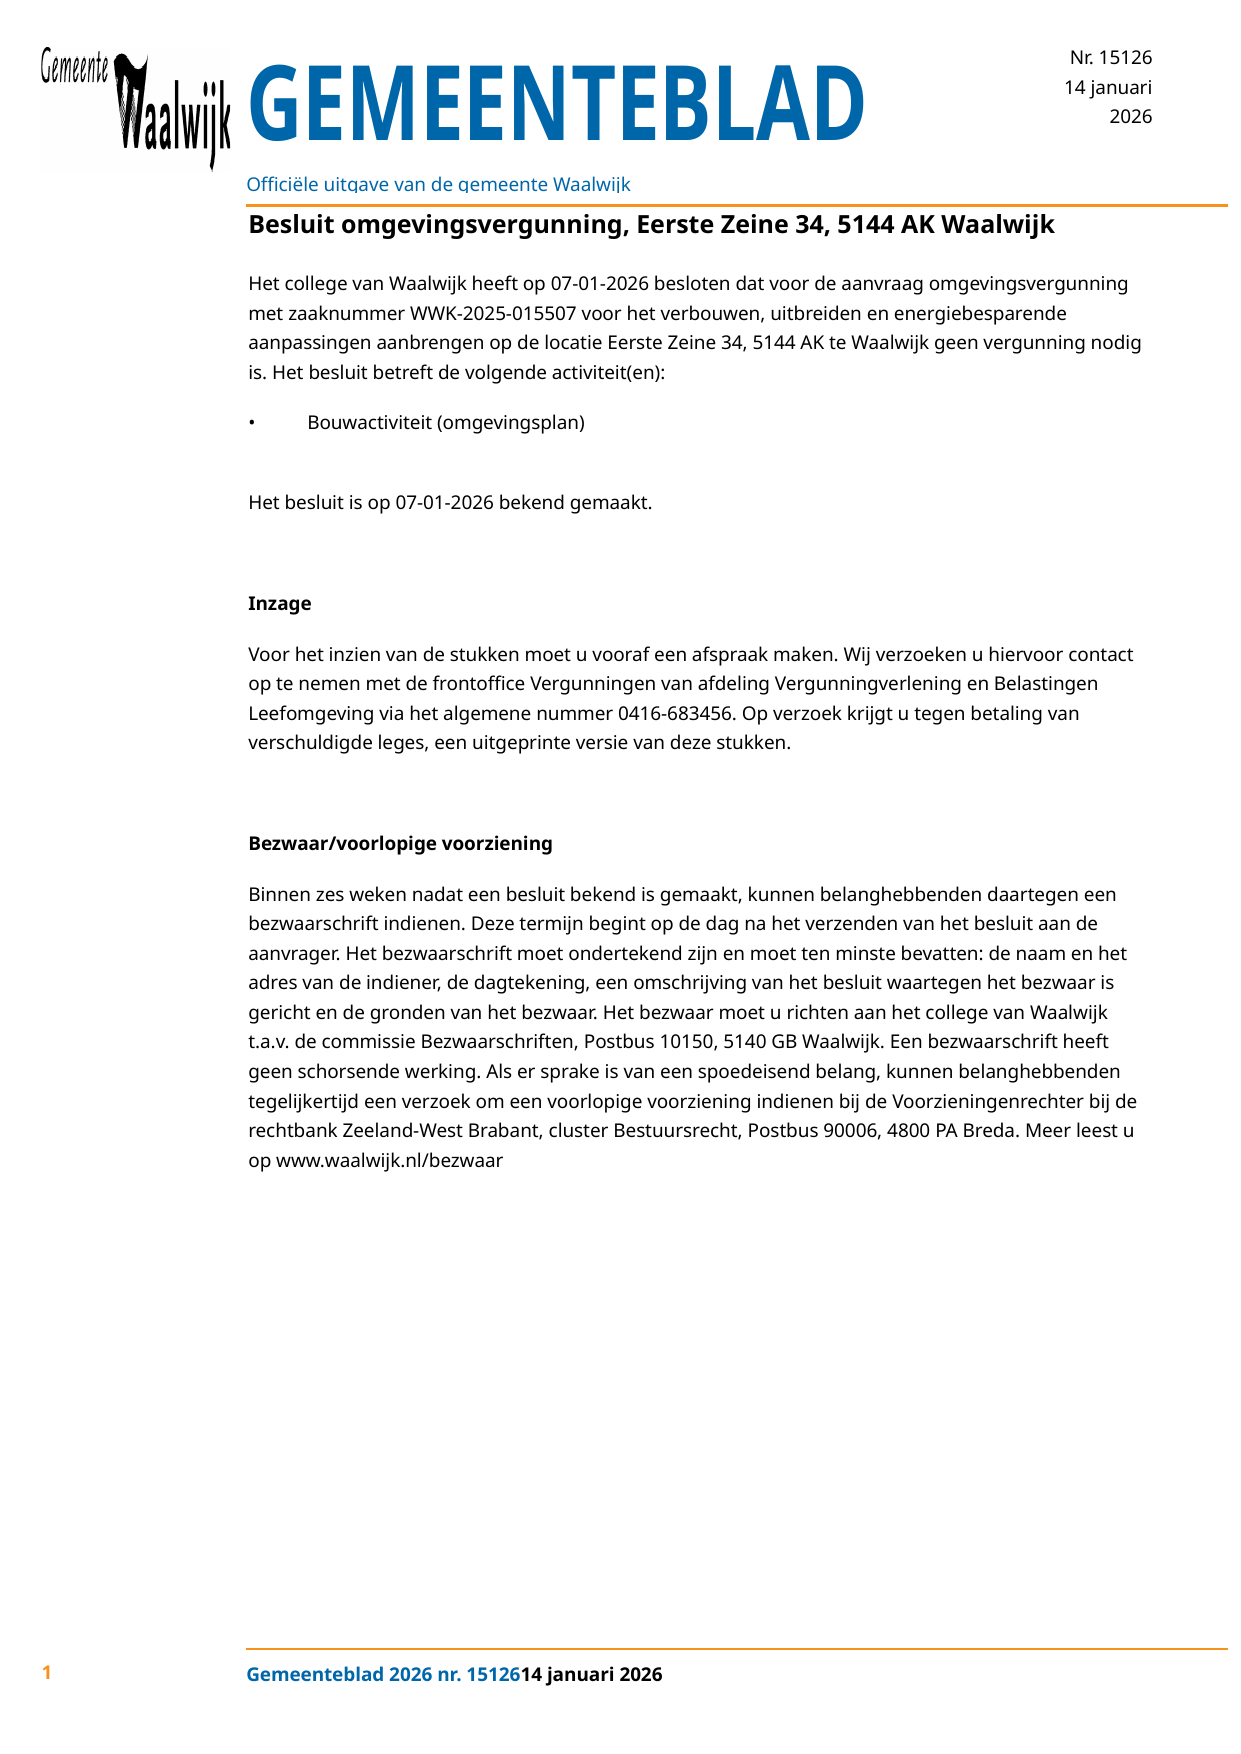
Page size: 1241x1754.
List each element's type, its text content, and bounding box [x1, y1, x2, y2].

list Bouwactiviteit (omgevingsplan) [248, 409, 1152, 435]
picture [41, 47, 231, 172]
text Het college van Waalwijk heeft op 07-01-2026 besloten dat voor de aanvraag omgevingsvergunning met zaaknummer WWK-2025-015507 voor het verbouwen, uitbreiden en energiebesparende aanpassingen aanbrengen op de locatie Eerste Zeine 34, 5144 AK te Waalwijk geen vergunning nodig is. Het besluit betreft de volgende activiteit(en): [248, 270, 1152, 385]
text Bezwaar/voorlopige voorziening [248, 830, 1152, 856]
text Binnen zes weken nadat een besluit bekend is gemaakt, kunnen belanghebbenden daartegen een bezwaarschrift indienen. Deze termijn begint op de dag na het verzenden van het besluit aan de aanvrager. Het bezwaarschrift moet ondertekend zijn en moet ten minste bevatten: de naam en het adres van de indiener, de dagtekening, een omschrijving van het besluit waartegen het bezwaar is gericht en de gronden van het bezwaar. Het bezwaar moet u richten aan het college van Waalwijk t.a.v. de commissie Bezwaarschriften, Postbus 10150, 5140 GB Waalwijk. Een bezwaarschrift heeft geen schorsende werking. Als er sprake is van een spoedeisend belang, kunnen belanghebbenden tegelijkertijd een verzoek om een voorlopige voorziening indienen bij de Voorzieningenrechter bij de rechtbank Zeeland-West Brabant, cluster Bestuursrecht, Postbus 90006, 4800 PA Breda. Meer leest u op www.waalwijk.nl/bezwaar [248, 881, 1152, 1173]
text Inzage [248, 590, 1152, 616]
text Besluit omgevingsvergunning, Eerste Zeine 34, 5144 AK Waalwijk [248, 207, 1152, 241]
text Het besluit is op 07-01-2026 bekend gemaakt. [248, 489, 1152, 515]
text Voor het inzien van de stukken moet u vooraf een afspraak maken. Wij verzoeken u hiervoor contact op te nemen met de frontoffice Vergunningen van afdeling Vergunningverlening en Belastingen Leefomgeving via het algemene nummer 0416-683456. Op verzoek krijgt u tegen betaling van verschuldigde leges, een uitgeprinte versie van deze stukken. [248, 641, 1152, 755]
